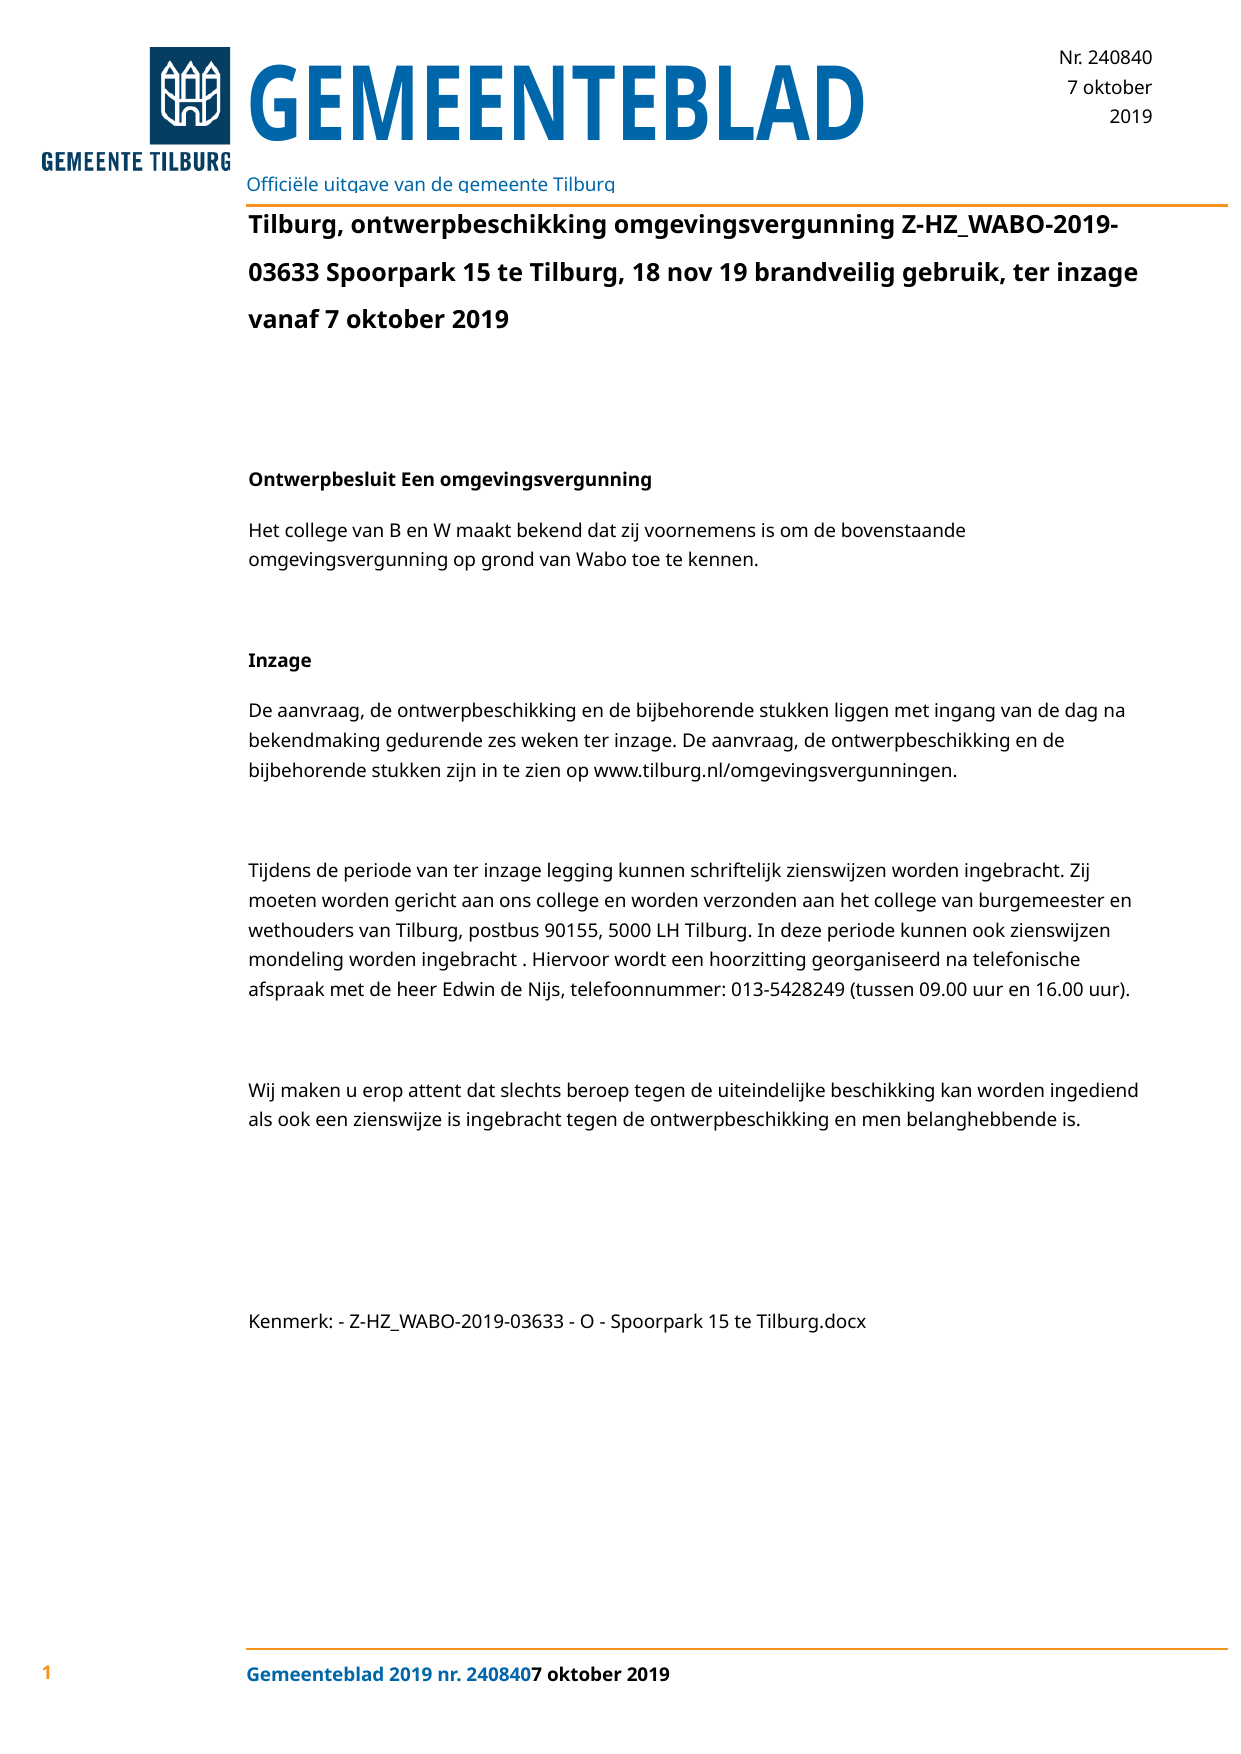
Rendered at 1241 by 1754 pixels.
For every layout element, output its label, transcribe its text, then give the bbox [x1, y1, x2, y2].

text Ontwerpbesluit Een omgevingsvergunning [248, 466, 1152, 492]
text Wij maken u erop attent dat slechts beroep tegen de uiteindelijke beschikking kan worden ingediend als ook een zienswijze is ingebracht tegen de ontwerpbeschikking en men belanghebbende is. [248, 1077, 1152, 1132]
text Inzage [248, 647, 1152, 673]
text Kenmerk: - Z-HZ_WABO-2019-03633 - O - Spoorpark 15 te Tilburg.docx [248, 1308, 1152, 1334]
text Tijdens de periode van ter inzage legging kunnen schriftelijk zienswijzen worden ingebracht. Zij moeten worden gericht aan ons college en worden verzonden aan het college van burgemeester en wethouders van Tilburg, postbus 90155, 5000 LH Tilburg. In deze periode kunnen ook zienswijzen mondeling worden ingebracht . Hiervoor wordt een hoorzitting georganiseerd na telefonische afspraak met de heer Edwin de Nijs, telefoonnummer: 013-5428249 (tussen 09.00 uur en 16.00 uur). [248, 858, 1152, 1002]
text De aanvraag, de ontwerpbeschikking en de bijbehorende stukken liggen met ingang van de dag na bekendmaking gedurende zes weken ter inzage. De aanvraag, de ontwerpbeschikking en de bijbehorende stukken zijn in te zien op www.tilburg.nl/omgevingsvergunningen. [248, 698, 1152, 782]
picture [41, 47, 231, 172]
text Tilburg, ontwerpbeschikking omgevingsvergunning Z-HZ_WABO-2019-03633 Spoorpark 15 te Tilburg, 18 nov 19 brandveilig gebruik, ter inzage vanaf 7 oktober 2019 [248, 207, 1152, 336]
text Het college van B en W maakt bekend dat zij voornemens is om de bovenstaande omgevingsvergunning op grond van Wabo toe te kennen. [248, 517, 1152, 572]
